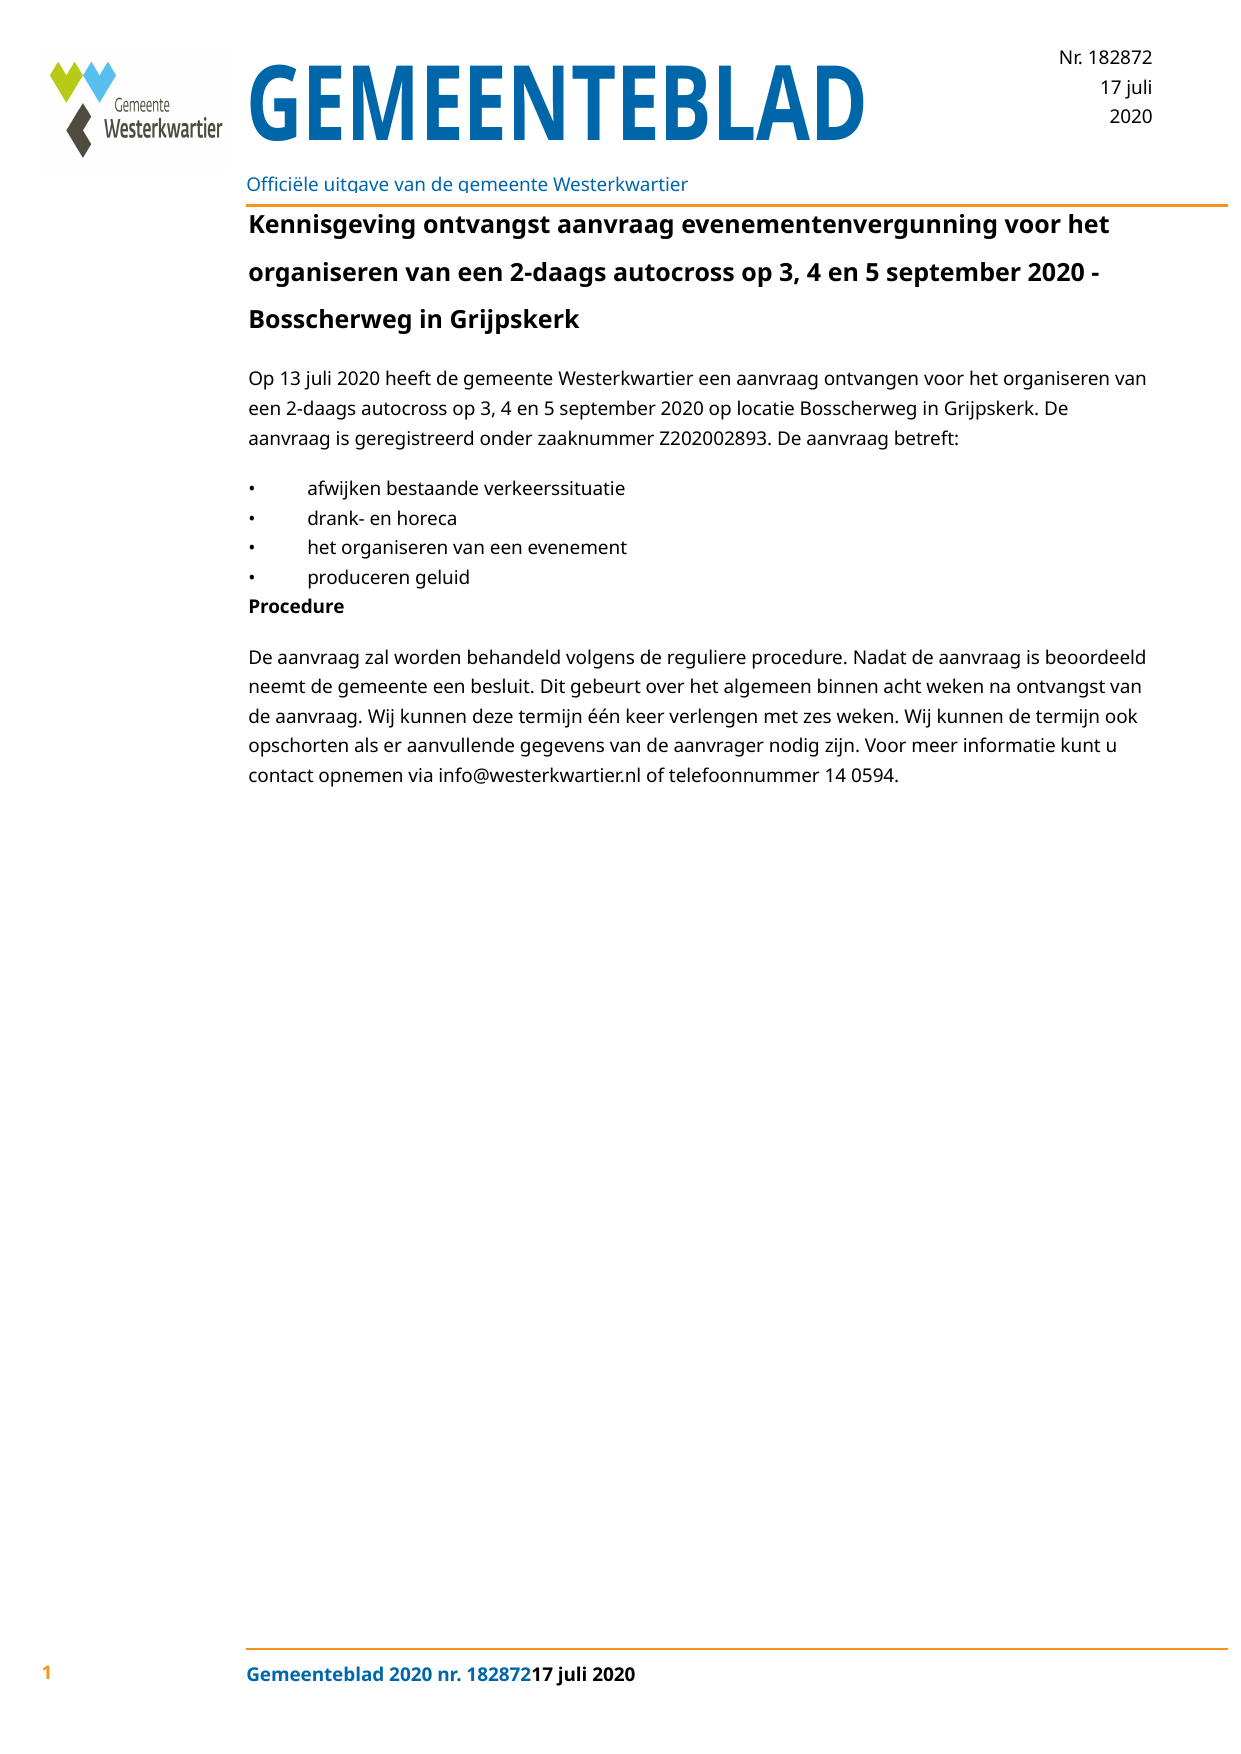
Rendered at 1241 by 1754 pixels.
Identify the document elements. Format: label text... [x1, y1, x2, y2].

text Kennisgeving ontvangst aanvraag evenementenvergunning voor het organiseren van een 2-daags autocross op 3, 4 en 5 september 2020 - Bosscherweg in Grijpskerk [248, 207, 1152, 336]
list drank- en horeca [248, 505, 1152, 530]
list produceren geluid [248, 564, 1152, 589]
list afwijken bestaande verkeerssituatie [248, 475, 1152, 501]
text De aanvraag zal worden behandeld volgens de reguliere procedure. Nadat de aanvraag is beoordeeld neemt de gemeente een besluit. Dit gebeurt over het algemeen binnen acht weken na ontvangst van de aanvraag. Wij kunnen deze termijn één keer verlengen met zes weken. Wij kunnen de termijn ook opschorten als er aanvullende gegevens van de aanvrager nodig zijn. Voor meer informatie kunt u contact opnemen via info@westerkwartier.nl of telefoonnummer 14 0594. [248, 644, 1152, 788]
text Procedure [248, 593, 1152, 619]
list het organiseren van een evenement [248, 534, 1152, 560]
text Op 13 juli 2020 heeft de gemeente Westerkwartier een aanvraag ontvangen voor het organiseren van een 2-daags autocross op 3, 4 en 5 september 2020 op locatie Bosscherweg in Grijpskerk. De aanvraag is geregistreerd onder zaaknummer Z202002893. De aanvraag betreft: [248, 366, 1152, 450]
picture [41, 47, 231, 172]
